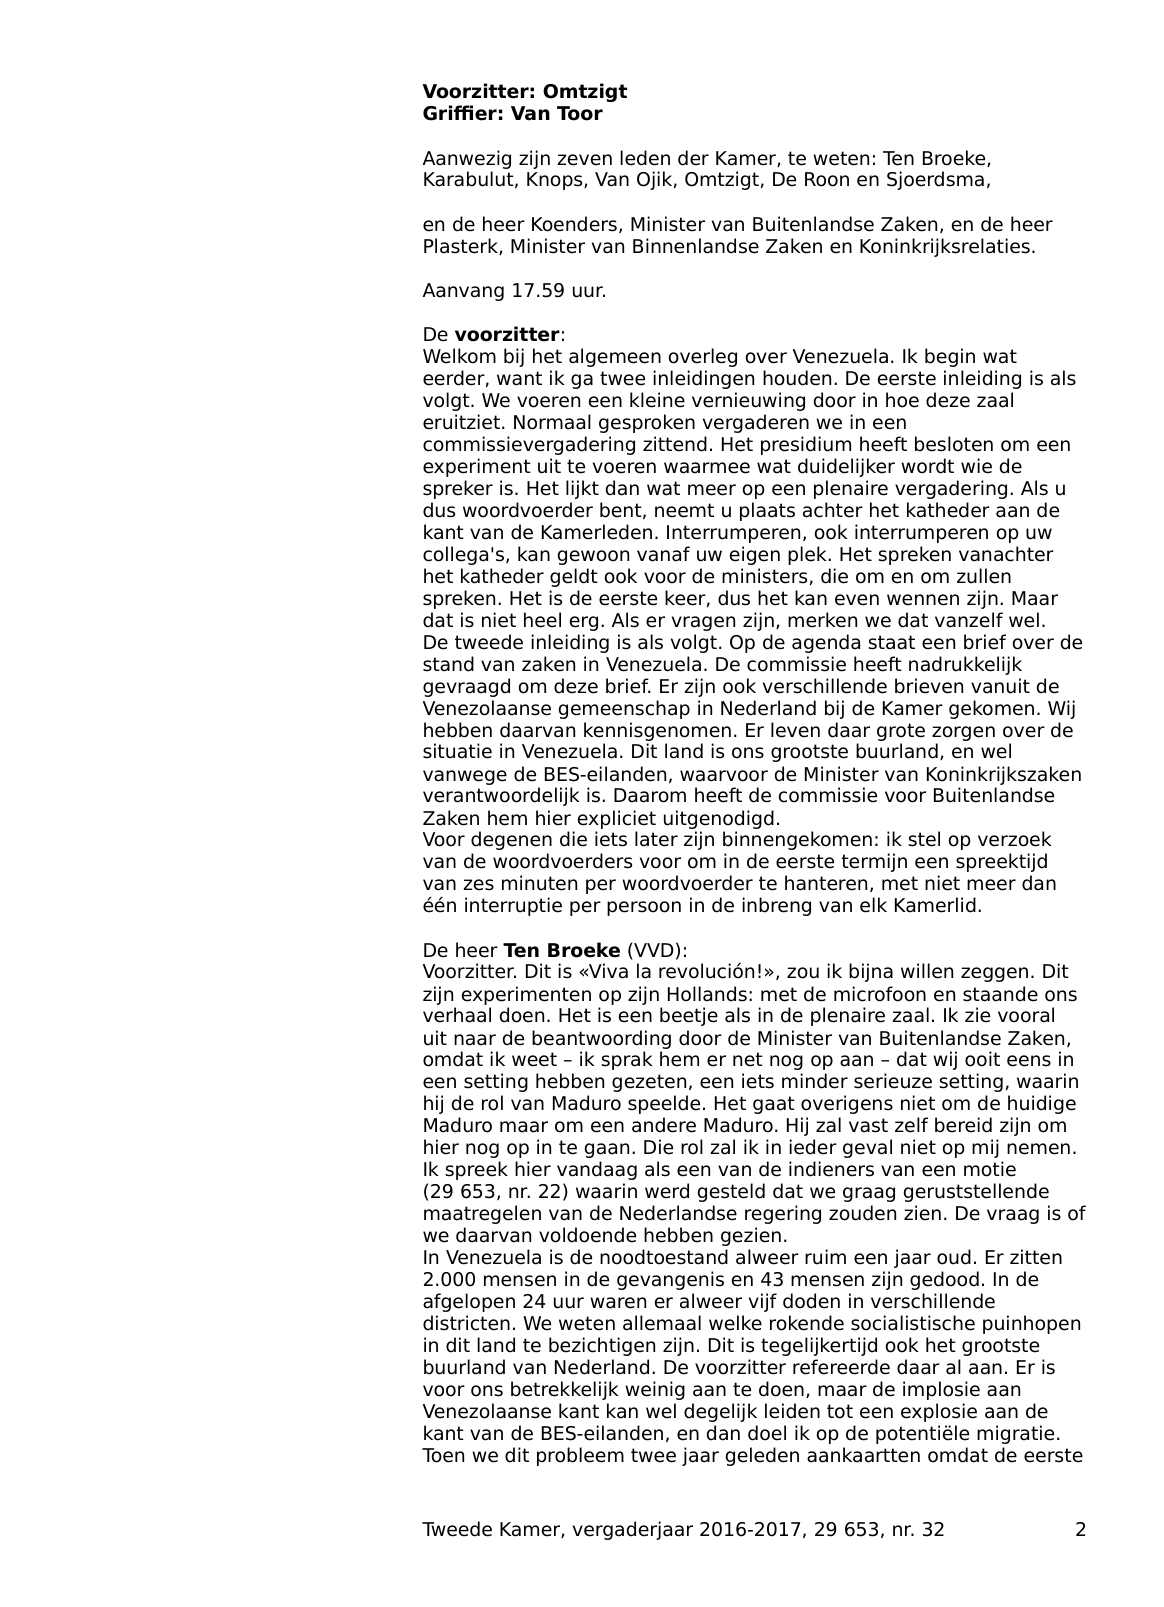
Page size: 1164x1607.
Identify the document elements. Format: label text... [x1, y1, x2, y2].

text Voor degenen die iets later zijn binnengekomen: ik stel op verzoek van de woordvoerders voor om in de eerste termijn een spreektijd van zes minuten per woordvoerder te hanteren, met niet meer dan één interruptie per persoon in de inbreng van elk Kamerlid. [422, 829, 1087, 917]
text Aanvang 17.59 uur. [422, 280, 1087, 302]
text Aanwezig zijn zeven leden der Kamer, te weten: Ten Broeke, Karabulut, Knops, Van Ojik, Omtzigt, De Roon en Sjoerdsma, [422, 147, 1087, 191]
text Voorzitter. Dit is «Viva la revolución!», zou ik bijna willen zeggen. Dit zijn experimenten op zijn Hollands: met de microfoon en staande ons verhaal doen. Het is een beetje als in de plenaire zaal. Ik zie vooral uit naar de beantwoording door de Minister van Buitenlandse Zaken, omdat ik weet – ik sprak hem er net nog op aan – dat wij ooit eens in een setting hebben gezeten, een iets minder serieuze setting, waarin hij de rol van Maduro speelde. Het gaat overigens niet om de huidige Maduro maar om een andere Maduro. Hij zal vast zelf bereid zijn om hier nog op in te gaan. Die rol zal ik in ieder geval niet op mij nemen. Ik spreek hier vandaag als een van de indieners van een motie (29 653, nr. 22) waarin werd gesteld dat we graag geruststellende maatregelen van de Nederlandse regering zouden zien. De vraag is of we daarvan voldoende hebben gezien. [422, 961, 1087, 1247]
text In Venezuela is de noodtoestand alweer ruim een jaar oud. Er zitten 2.000 mensen in de gevangenis en 43 mensen zijn gedood. In de afgelopen 24 uur waren er alweer vijf doden in verschillende districten. We weten allemaal welke rokende socialistische puinhopen in dit land te bezichtigen zijn. Dit is tegelijkertijd ook het grootste buurland van Nederland. De voorzitter refereerde daar al aan. Er is voor ons betrekkelijk weinig aan te doen, maar de implosie aan Venezolaanse kant kan wel degelijk leiden tot een explosie aan de kant van de BES-eilanden, en dan doel ik op de potentiële migratie. Toen we dit probleem twee jaar geleden aankaartten omdat de eerste [422, 1247, 1087, 1467]
text en de heer Koenders, Minister van Buitenlandse Zaken, en de heer Plasterk, Minister van Binnenlandse Zaken en Koninkrijksrelaties. [422, 213, 1087, 257]
text Griffier: Van Toor [422, 103, 1087, 125]
text De tweede inleiding is als volgt. Op de agenda staat een brief over de stand van zaken in Venezuela. De commissie heeft nadrukkelijk gevraagd om deze brief. Er zijn ook verschillende brieven vanuit de Venezolaanse gemeenschap in Nederland bij de Kamer gekomen. Wij hebben daarvan kennisgenomen. Er leven daar grote zorgen over de situatie in Venezuela. Dit land is ons grootste buurland, en wel vanwege de BES-eilanden, waarvoor de Minister van Koninkrijkszaken verantwoordelijk is. Daarom heeft de commissie voor Buitenlandse Zaken hem hier expliciet uitgenodigd. [422, 632, 1087, 829]
text Welkom bij het algemeen overleg over Venezuela. Ik begin wat eerder, want ik ga twee inleidingen houden. De eerste inleiding is als volgt. We voeren een kleine vernieuwing door in hoe deze zaal eruitziet. Normaal gesproken vergaderen we in een commissievergadering zittend. Het presidium heeft besloten om een experiment uit te voeren waarmee wat duidelijker wordt wie de spreker is. Het lijkt dan wat meer op een plenaire vergadering. Als u dus woordvoerder bent, neemt u plaats achter het katheder aan de kant van de Kamerleden. Interrumperen, ook interrumperen op uw collega's, kan gewoon vanaf uw eigen plek. Het spreken vanachter het katheder geldt ook voor de ministers, die om en om zullen spreken. Het is de eerste keer, dus het kan even wennen zijn. Maar dat is niet heel erg. Als er vragen zijn, merken we dat vanzelf wel. [422, 346, 1087, 632]
text De heer Ten Broeke (VVD): [422, 939, 1087, 961]
text Voorzitter: Omtzigt [422, 81, 1087, 103]
text De voorzitter: [422, 324, 1087, 346]
